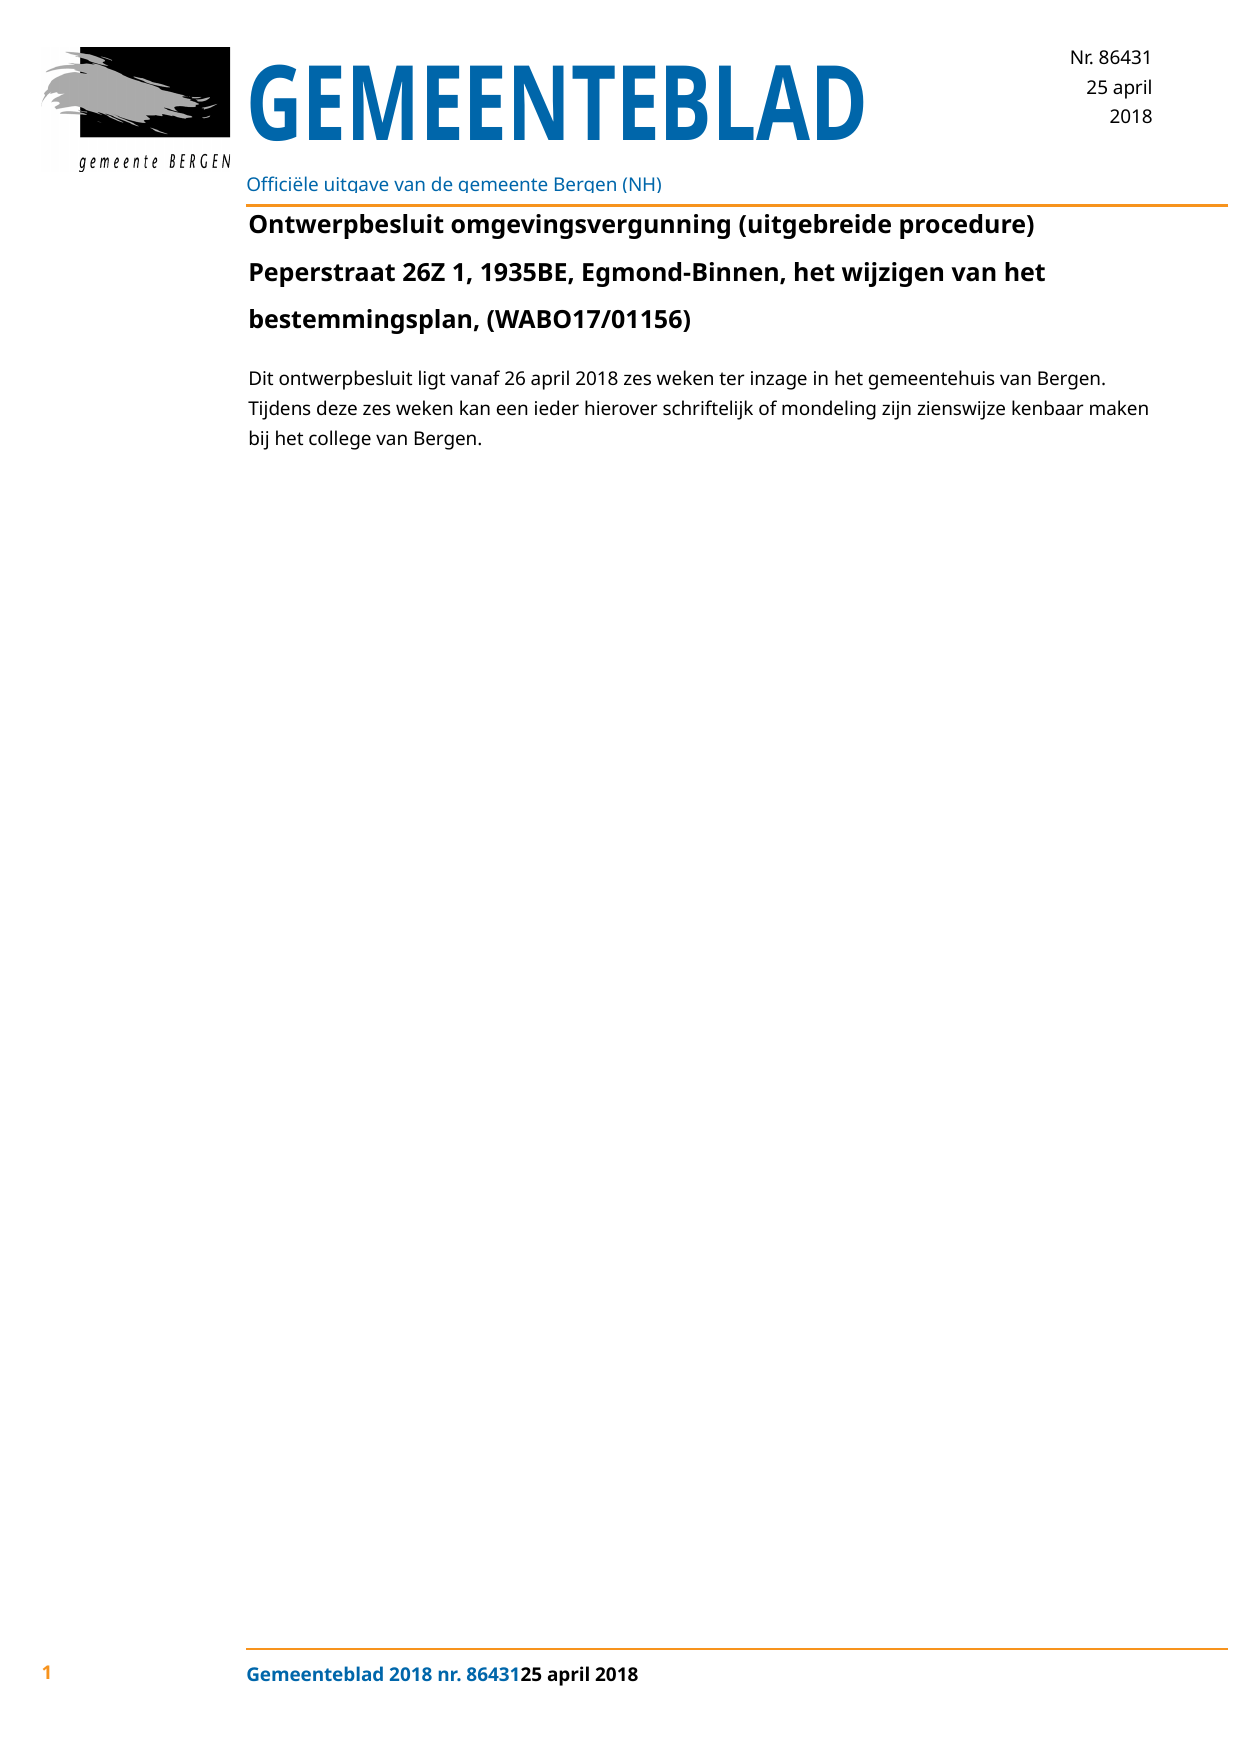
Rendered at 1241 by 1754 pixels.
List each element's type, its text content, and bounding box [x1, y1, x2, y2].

text Dit ontwerpbesluit ligt vanaf 26 april 2018 zes weken ter inzage in het gemeentehuis van Bergen. Tijdens deze zes weken kan een ieder hierover schriftelijk of mondeling zijn zienswijze kenbaar maken bij het college van Bergen. [248, 366, 1152, 450]
picture [41, 47, 231, 172]
text Ontwerpbesluit omgevingsvergunning (uitgebreide procedure) Peperstraat 26Z 1, 1935BE, Egmond-Binnen, het wijzigen van het bestemmingsplan, (WABO17/01156) [248, 207, 1152, 336]
